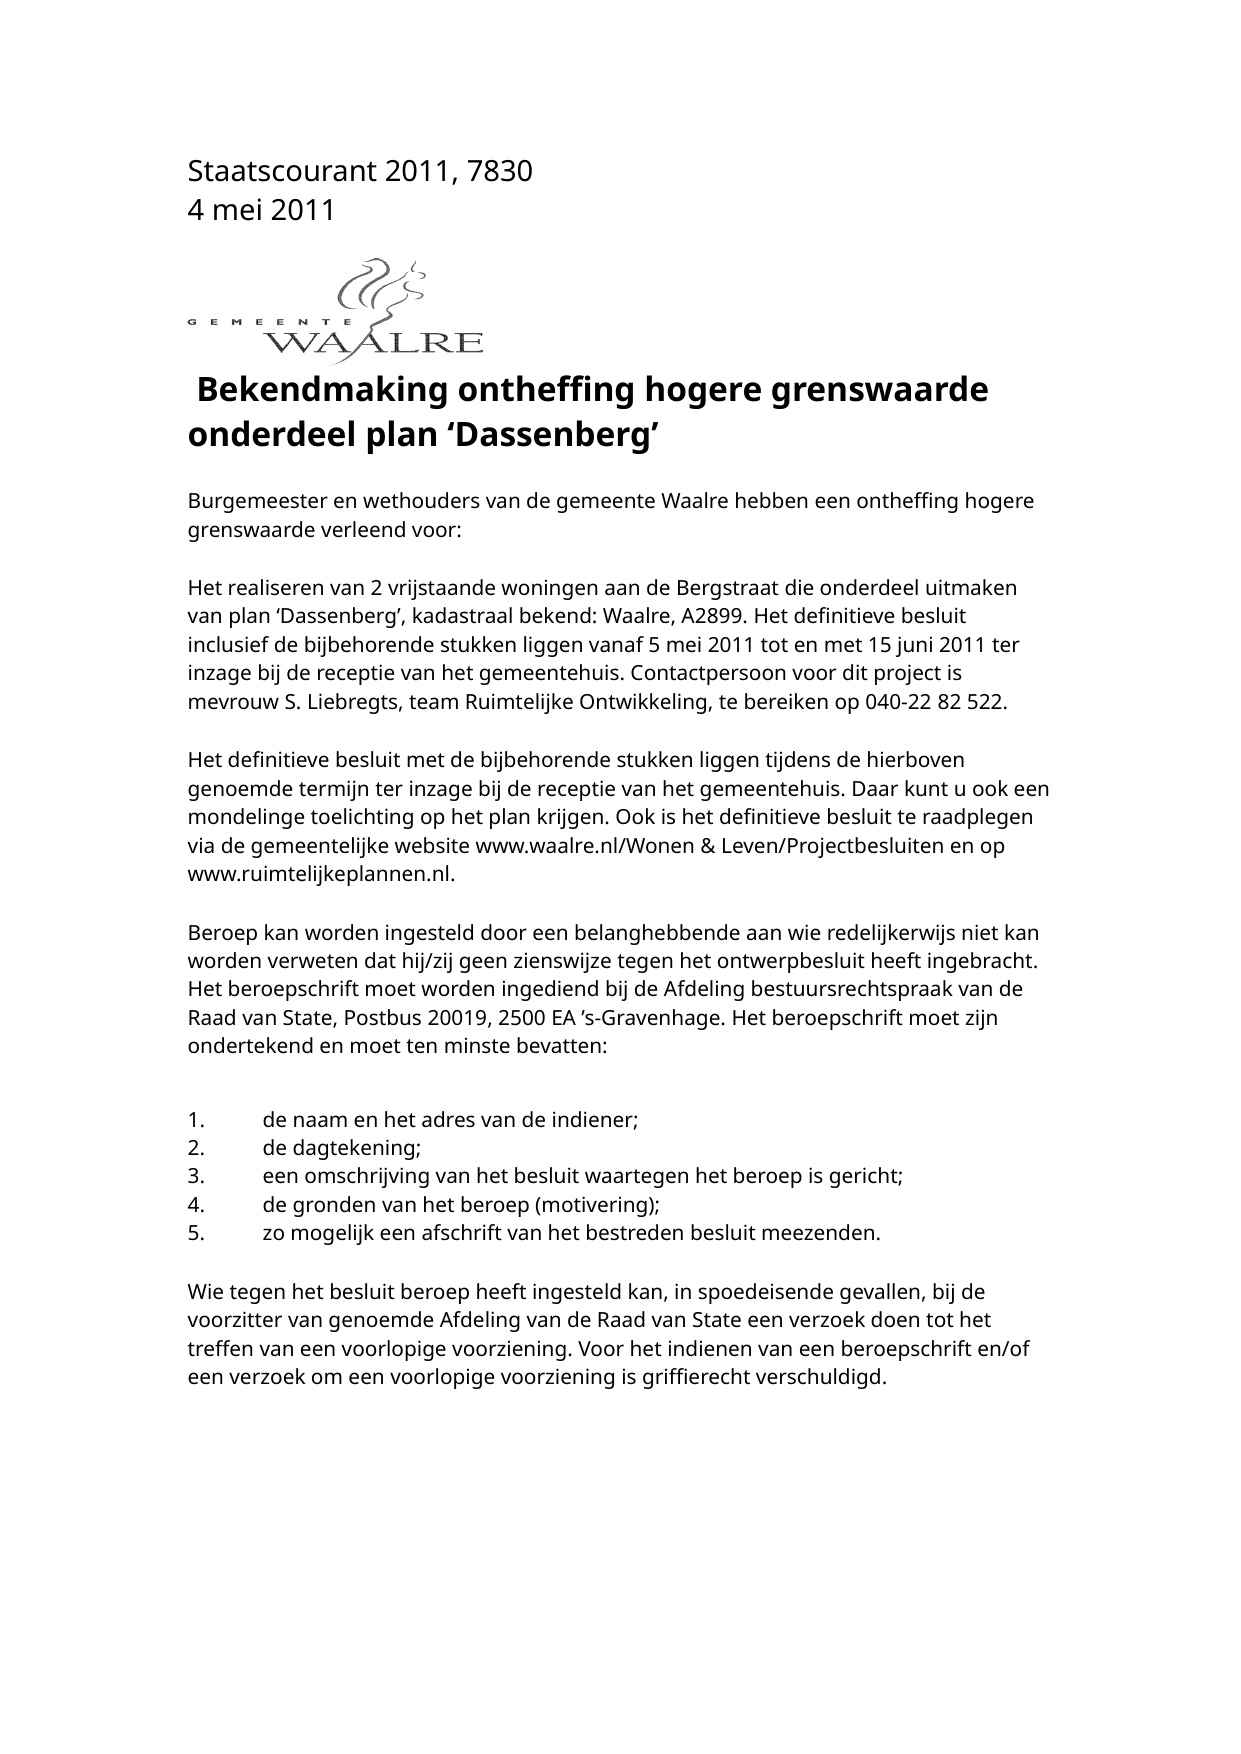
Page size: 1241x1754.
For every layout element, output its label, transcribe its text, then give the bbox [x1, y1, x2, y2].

list de naam en het adres van de indiener; [187, 1105, 1053, 1133]
text 4 mei 2011 [187, 190, 1053, 229]
list zo mogelijk een afschrift van het bestreden besluit meezenden. [187, 1218, 1053, 1247]
list de dagtekening; [187, 1133, 1053, 1162]
subtitle Bekendmaking ontheffing hogere grenswaarde onderdeel plan ‘Dassenberg’ [187, 271, 1053, 456]
text Burgemeester en wethouders van de gemeente Waalre hebben een ontheffing hogere grenswaarde verleend voor: [187, 486, 1053, 543]
list een omschrijving van het besluit waartegen het beroep is gericht; [187, 1162, 1053, 1190]
text Wie tegen het besluit beroep heeft ingesteld kan, in spoedeisende gevallen, bij de voorzitter van genoemde Afdeling van de Raad van State een verzoek doen tot het treffen van een voorlopige voorziening. Voor het indienen van een beroepschrift en/of een verzoek om een voorlopige voorziening is griffierecht verschuldigd. [187, 1277, 1053, 1391]
picture [187, 258, 484, 366]
text Het realiseren van 2 vrijstaande woningen aan de Bergstraat die onderdeel uitmaken van plan ‘Dassenberg’, kadastraal bekend: Waalre, A2899. Het definitieve besluit inclusief de bijbehorende stukken liggen vanaf 5 mei 2011 tot en met 15 juni 2011 ter inzage bij de receptie van het gemeentehuis. Contactpersoon voor dit project is mevrouw S. Liebregts, team Ruimtelijke Ontwikkeling, te bereiken op 040-22 82 522. [187, 573, 1053, 715]
text Beroep kan worden ingesteld door een belanghebbende aan wie redelijkerwijs niet kan worden verweten dat hij/zij geen zienswijze tegen het ontwerpbesluit heeft ingebracht. Het beroepschrift moet worden ingediend bij de Afdeling bestuursrechtspraak van de Raad van State, Postbus 20019, 2500 EA ’s-Gravenhage. Het beroepschrift moet zijn ondertekend en moet ten minste bevatten: [187, 918, 1053, 1060]
text Staatscourant 2011, 7830 [187, 150, 1053, 190]
text Het definitieve besluit met de bijbehorende stukken liggen tijdens de hierboven genoemde termijn ter inzage bij de receptie van het gemeentehuis. Daar kunt u ook een mondelinge toelichting op het plan krijgen. Ook is het definitieve besluit te raadplegen via de gemeentelijke website www.waalre.nl/Wonen & Leven/Projectbesluiten en op www.ruimtelijkeplannen.nl. [187, 745, 1053, 888]
list de gronden van het beroep (motivering); [187, 1190, 1053, 1218]
